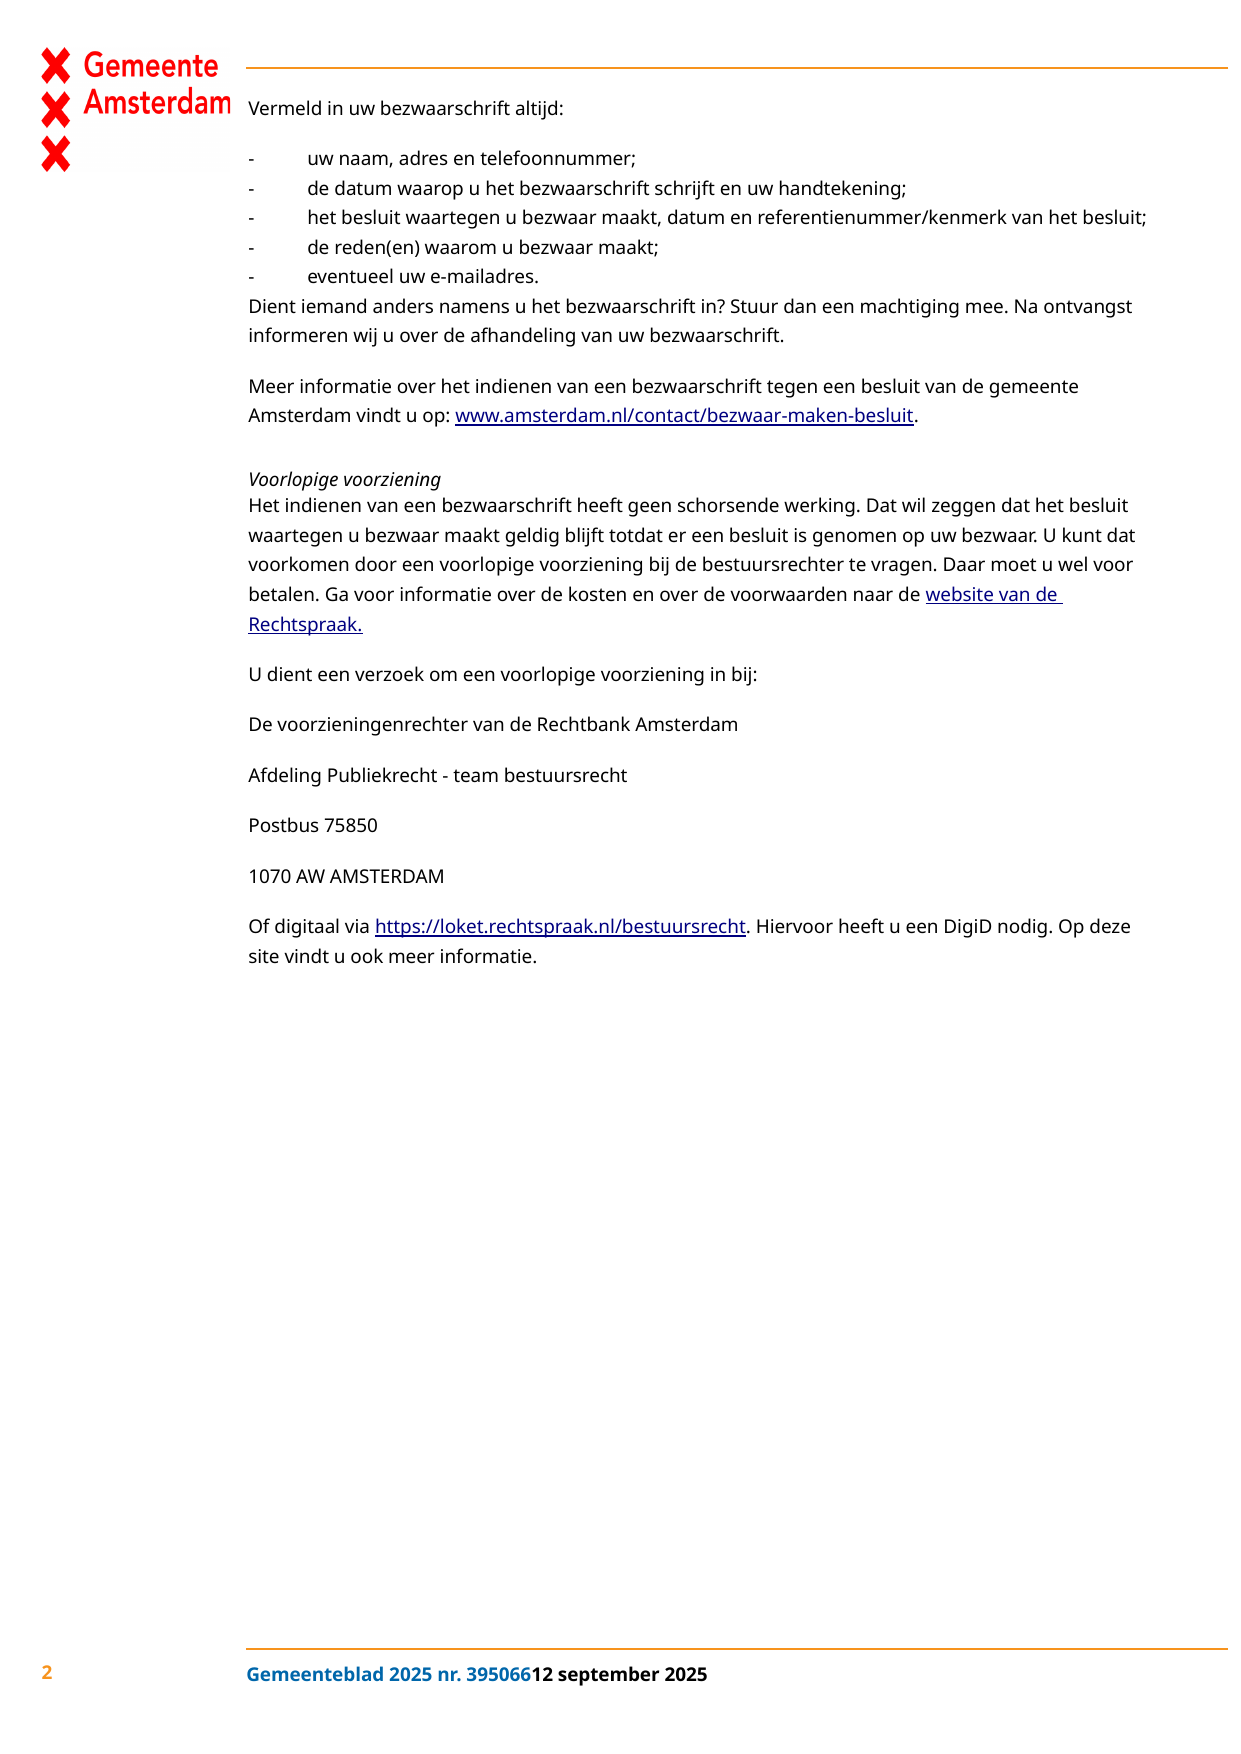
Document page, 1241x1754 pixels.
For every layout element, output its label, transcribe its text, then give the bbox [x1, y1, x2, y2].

text Vermeld in uw bezwaarschrift altijd: [248, 95, 1152, 121]
text U dient een verzoek om een voorlopige voorziening in bij: [248, 661, 1152, 687]
text De voorzieningenrechter van de Rechtbank Amsterdam [248, 712, 1152, 737]
list het besluit waartegen u bezwaar maakt, datum en referentienummer/kenmerk van het besluit; [248, 204, 1152, 230]
text Of digitaal via https://loket.rechtspraak.nl/bestuursrecht. Hiervoor heeft u een DigiD nodig. Op deze site vindt u ook meer informatie. [248, 913, 1152, 968]
list de reden(en) waarom u bezwaar maakt; [248, 234, 1152, 260]
text 1070 AW AMSTERDAM [248, 863, 1152, 888]
list uw naam, adres en telefoonnummer; [248, 145, 1152, 171]
list de datum waarop u het bezwaarschrift schrijft en uw handtekening; [248, 175, 1152, 201]
text Het indienen van een bezwaarschrift heeft geen schorsende werking. Dat wil zeggen dat het besluit waartegen u bezwaar maakt geldig blijft totdat er een besluit is genomen op uw bezwaar. U kunt dat voorkomen door een voorlopige voorziening bij de bestuursrechter te vragen. Daar moet u wel voor betalen. Ga voor informatie over de kosten en over de voorwaarden naar de website van de Rechtspraak. [248, 492, 1152, 636]
text Voorlopige voorziening [248, 467, 1152, 492]
list eventueel uw e-mailadres. [248, 263, 1152, 289]
text Postbus 75850 [248, 812, 1152, 838]
text Afdeling Publiekrecht - team bestuursrecht [248, 762, 1152, 788]
text Dient iemand anders namens u het bezwaarschrift in? Stuur dan een machtiging mee. Na ontvangst informeren wij u over de afhandeling van uw bezwaarschrift. [248, 293, 1152, 348]
text Meer informatie over het indienen van een bezwaarschrift tegen een besluit van de gemeente Amsterdam vindt u op: www.amsterdam.nl/contact/bezwaar-maken-besluit. [248, 373, 1152, 428]
picture [41, 47, 231, 172]
